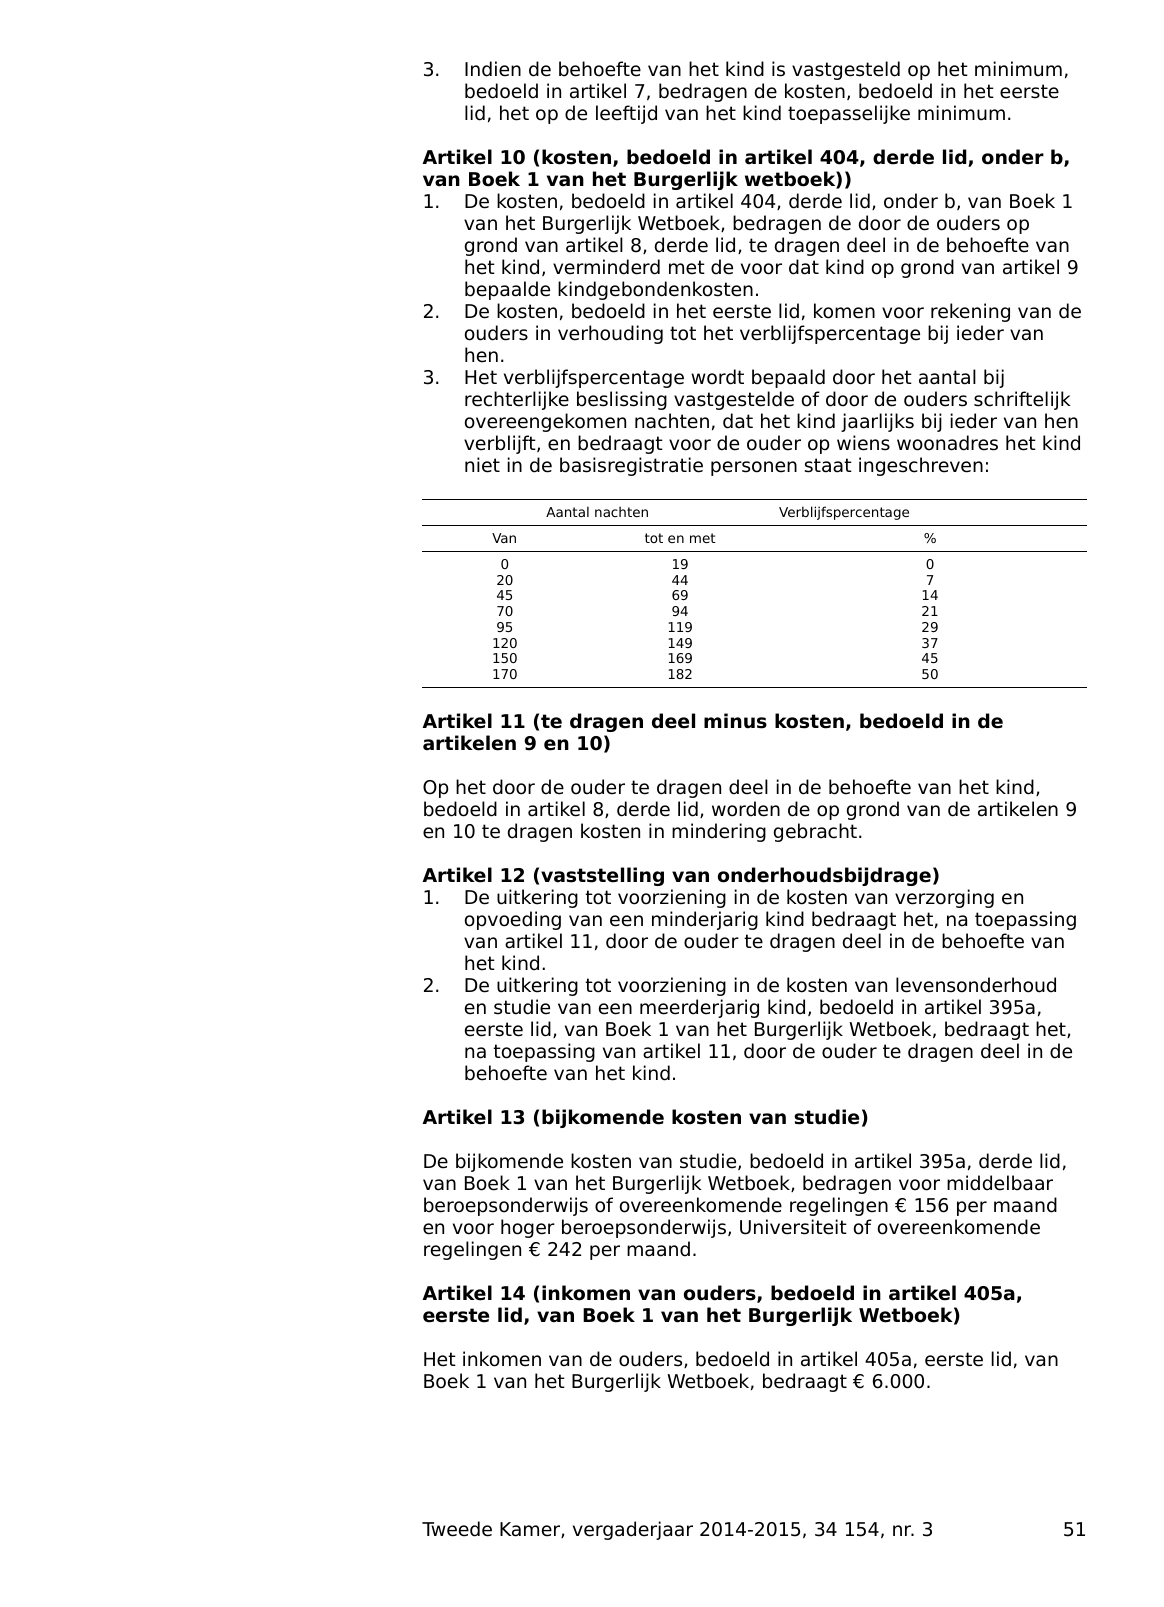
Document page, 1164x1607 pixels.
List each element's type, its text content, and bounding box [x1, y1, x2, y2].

table_cell 182 [587, 667, 773, 687]
subtitle Artikel 10 (kosten, bedoeld in artikel 404, derde lid, onder b, van Boek 1 van het Burgerlijk wetboek)) [422, 147, 1087, 191]
table_cell 150 [422, 651, 587, 667]
text 1. De uitkering tot voorziening in de kosten van verzorging en opvoeding van een minderjarig kind bedraagt het, na toepassing van artikel 11, door de ouder te dragen deel in de behoefte van het kind. [422, 887, 1087, 975]
table_cell 0 [422, 552, 587, 572]
table_cell 149 [587, 635, 773, 651]
table_cell 14 [773, 588, 1087, 604]
table_cell 50 [773, 667, 1087, 687]
text De bijkomende kosten van studie, bedoeld in artikel 395a, derde lid, van Boek 1 van het Burgerlijk Wetboek, bedragen voor middelbaar beroepsonderwijs of overeenkomende regelingen € 156 per maand en voor hoger beroepsonderwijs, Universiteit of overeenkomende regelingen € 242 per maand. [422, 1151, 1087, 1261]
subtitle Artikel 13 (bijkomende kosten van studie) [422, 1107, 1087, 1129]
table_cell tot en met [587, 526, 773, 551]
subtitle Artikel 14 (inkomen van ouders, bedoeld in artikel 405a, eerste lid, van Boek 1 van het Burgerlijk Wetboek) [422, 1283, 1087, 1327]
table_cell 170 [422, 667, 587, 687]
table_cell 45 [773, 651, 1087, 667]
subtitle Artikel 12 (vaststelling van onderhoudsbijdrage) [422, 865, 1087, 887]
table_cell 69 [587, 588, 773, 604]
text 3. Indien de behoefte van het kind is vastgesteld op het minimum, bedoeld in artikel 7, bedragen de kosten, bedoeld in het eerste lid, het op de leeftijd van het kind toepasselijke minimum. [422, 59, 1087, 125]
text Op het door de ouder te dragen deel in de behoefte van het kind, bedoeld in artikel 8, derde lid, worden de op grond van de artikelen 9 en 10 te dragen kosten in mindering gebracht. [422, 777, 1087, 843]
text 3. Het verblijfspercentage wordt bepaald door het aantal bij rechterlijke beslissing vastgestelde of door de ouders schriftelijk overeengekomen nachten, dat het kind jaarlijks bij ieder van hen verblijft, en bedraagt voor de ouder op wiens woonadres het kind niet in de basisregistratie personen staat ingeschreven: [422, 367, 1087, 477]
table_cell 21 [773, 604, 1087, 620]
table_cell 94 [587, 604, 773, 620]
table_header Aantal nachten [422, 500, 773, 525]
table_cell 20 [422, 573, 587, 588]
table_cell 19 [587, 552, 773, 572]
table_header Verblijfspercentage [773, 500, 1087, 525]
text 2. De uitkering tot voorziening in de kosten van levensonderhoud en studie van een meerderjarig kind, bedoeld in artikel 395a, eerste lid, van Boek 1 van het Burgerlijk Wetboek, bedraagt het, na toepassing van artikel 11, door de ouder te dragen deel in de behoefte van het kind. [422, 975, 1087, 1084]
table_cell 37 [773, 635, 1087, 651]
text 1. De kosten, bedoeld in artikel 404, derde lid, onder b, van Boek 1 van het Burgerlijk Wetboek, bedragen de door de ouders op grond van artikel 8, derde lid, te dragen deel in de behoefte van het kind, verminderd met de voor dat kind op grond van artikel 9 bepaalde kindgebondenkosten. [422, 191, 1087, 301]
table_cell 29 [773, 620, 1087, 635]
table_cell 119 [587, 620, 773, 635]
table_cell 7 [773, 573, 1087, 588]
table_cell 70 [422, 604, 587, 620]
table_cell 169 [587, 651, 773, 667]
table_cell 95 [422, 620, 587, 635]
subtitle Artikel 11 (te dragen deel minus kosten, bedoeld in de artikelen 9 en 10) [422, 711, 1087, 754]
table_cell % [773, 526, 1087, 551]
table_cell Van [422, 526, 587, 551]
table_cell 0 [773, 552, 1087, 572]
table_cell 44 [587, 573, 773, 588]
table_cell 45 [422, 588, 587, 604]
text Het inkomen van de ouders, bedoeld in artikel 405a, eerste lid, van Boek 1 van het Burgerlijk Wetboek, bedraagt € 6.000. [422, 1349, 1087, 1393]
text 2. De kosten, bedoeld in het eerste lid, komen voor rekening van de ouders in verhouding tot het verblijfspercentage bij ieder van hen. [422, 301, 1087, 367]
table_cell 120 [422, 635, 587, 651]
